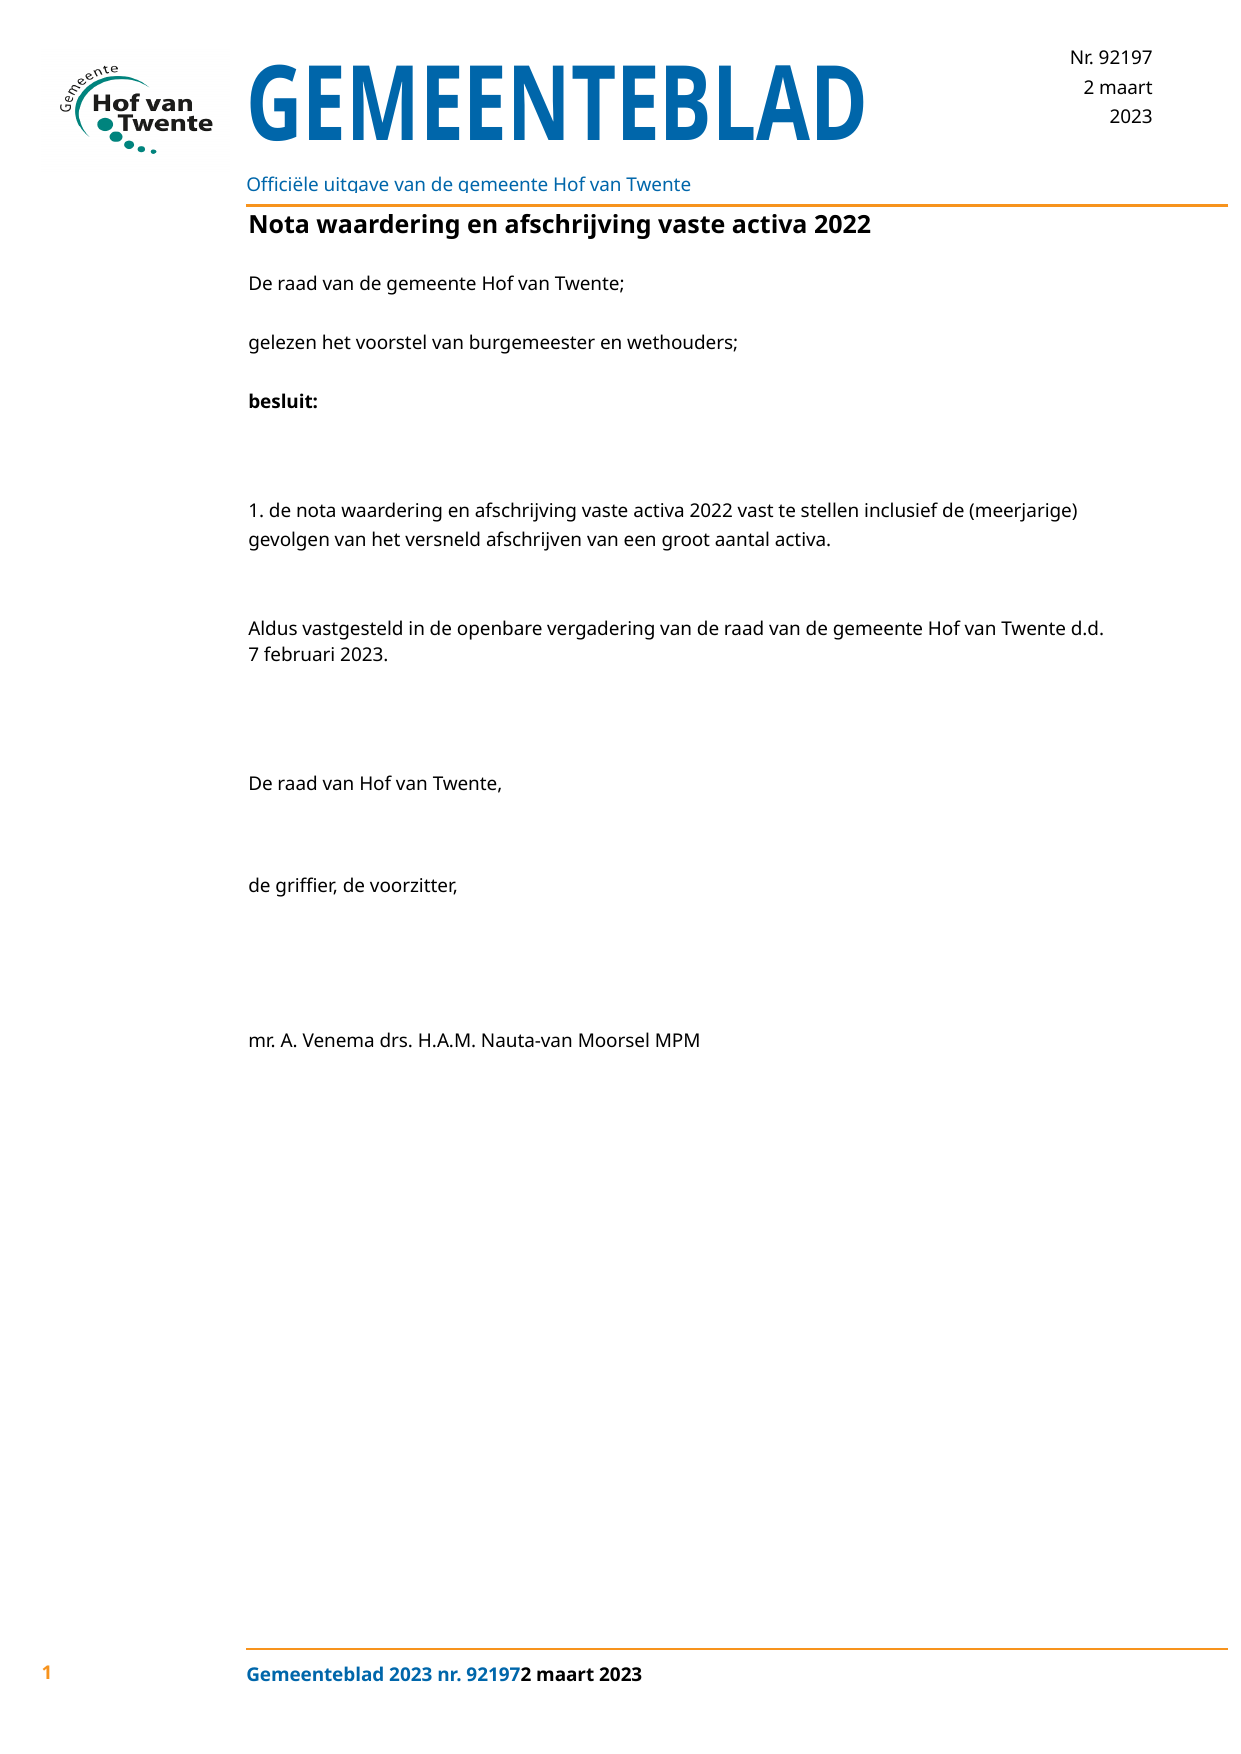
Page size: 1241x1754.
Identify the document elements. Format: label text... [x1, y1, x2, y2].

text 1. de nota waardering en afschrijving vaste activa 2022 vast te stellen inclusief de (meerjarige) gevolgen van het versneld afschrijven van een groot aantal activa. [248, 497, 1152, 552]
text 7 februari 2023. [248, 641, 1152, 667]
picture [41, 47, 231, 172]
text mr. A. Venema drs. H.A.M. Nauta-van Moorsel MPM [248, 1027, 1152, 1053]
text de griffier, de voorzitter, [248, 873, 1152, 898]
text Nota waardering en afschrijving vaste activa 2022 [248, 207, 1152, 241]
text De raad van Hof van Twente, [248, 770, 1152, 796]
text De raad van de gemeente Hof van Twente; [248, 270, 1152, 296]
text gelezen het voorstel van burgemeester en wethouders; [248, 329, 1152, 355]
text besluit: [248, 389, 1152, 414]
text Aldus vastgesteld in de openbare vergadering van de raad van de gemeente Hof van Twente d.d. [248, 615, 1152, 641]
